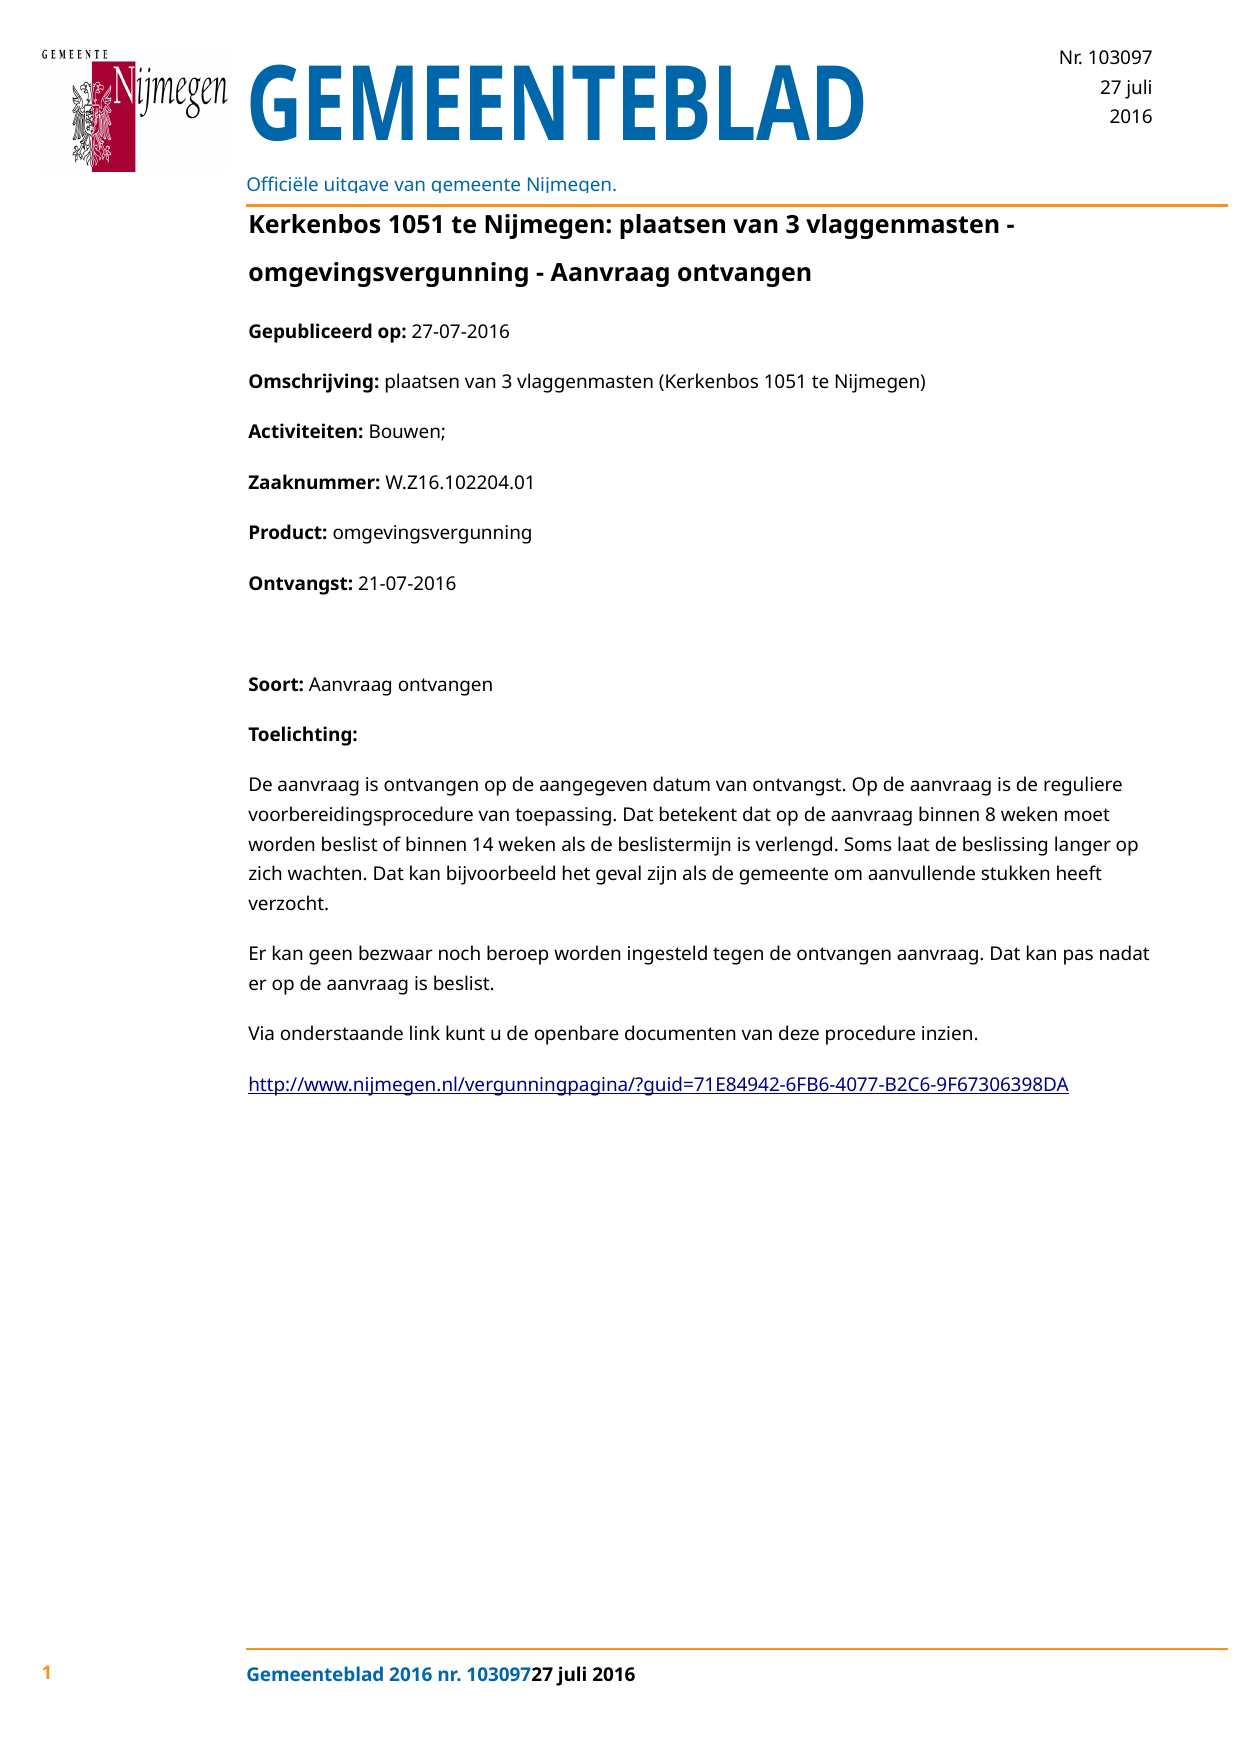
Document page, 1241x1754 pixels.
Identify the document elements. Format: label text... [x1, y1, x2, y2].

text Ontvangst: 21-07-2016 [248, 570, 1152, 596]
text Toelichting: [248, 721, 1152, 747]
text Gepubliceerd op: 27-07-2016 [248, 318, 1152, 344]
text Via onderstaande link kunt u de openbare documenten van deze procedure inzien. [248, 1020, 1152, 1046]
text Soort: Aanvraag ontvangen [248, 671, 1152, 697]
text De aanvraag is ontvangen op de aangegeven datum van ontvangst. Op de aanvraag is de reguliere voorbereidingsprocedure van toepassing. Dat betekent dat op de aanvraag binnen 8 weken moet worden beslist of binnen 14 weken als de beslistermijn is verlengd. Soms laat de beslissing langer op zich wachten. Dat kan bijvoorbeeld het geval zijn als de gemeente om aanvullende stukken heeft verzocht. [248, 772, 1152, 916]
text Product: omgevingsvergunning [248, 519, 1152, 545]
text Zaaknummer: W.Z16.102204.01 [248, 469, 1152, 495]
picture [41, 47, 231, 172]
text Omschrijving: plaatsen van 3 vlaggenmasten (Kerkenbos 1051 te Nijmegen) [248, 368, 1152, 394]
text Er kan geen bezwaar noch beroep worden ingesteld tegen de ontvangen aanvraag. Dat kan pas nadat er op de aanvraag is beslist. [248, 940, 1152, 996]
text http://www.nijmegen.nl/vergunningpagina/?guid=71E84942-6FB6-4077-B2C6-9F67306398DA [248, 1071, 1152, 1097]
text Kerkenbos 1051 te Nijmegen: plaatsen van 3 vlaggenmasten - omgevingsvergunning - Aanvraag ontvangen [248, 207, 1152, 288]
text Activiteiten: Bouwen; [248, 419, 1152, 444]
